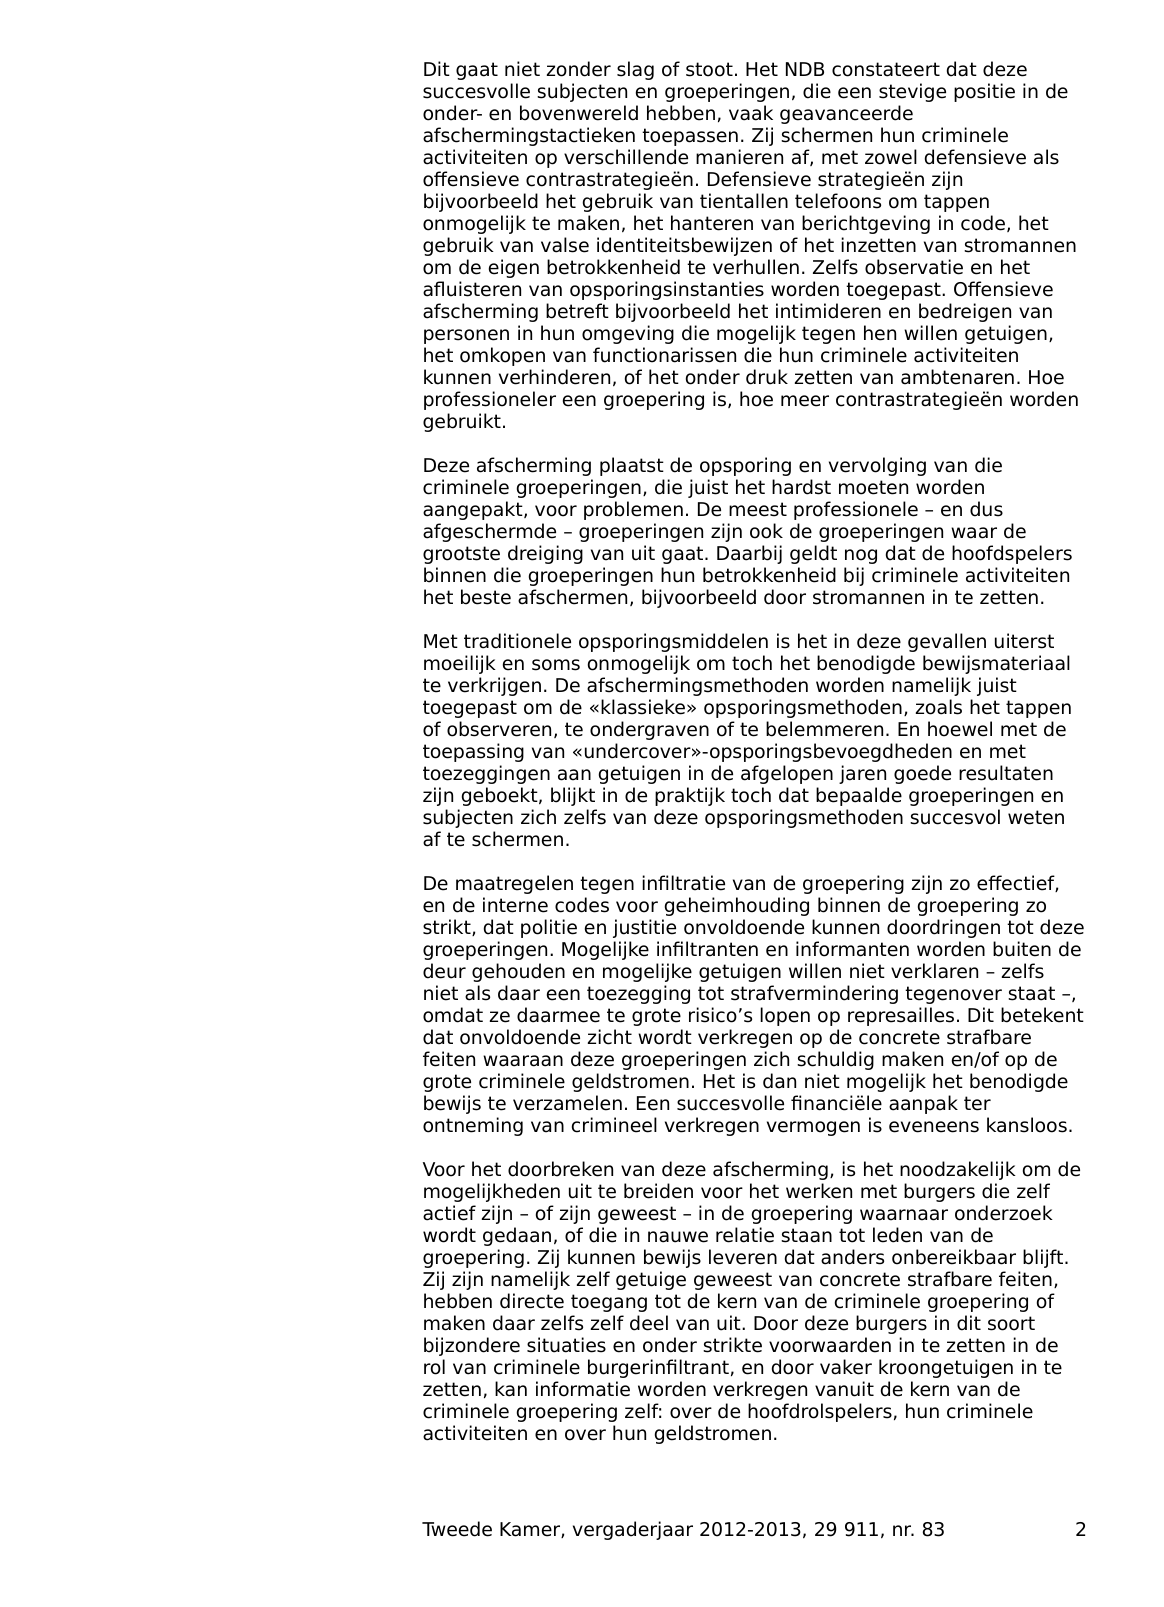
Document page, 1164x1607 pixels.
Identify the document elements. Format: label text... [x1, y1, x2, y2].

text Met traditionele opsporingsmiddelen is het in deze gevallen uiterst moeilijk en soms onmogelijk om toch het benodigde bewijsmateriaal te verkrijgen. De afschermingsmethoden worden namelijk juist toegepast om de «klassieke» opsporingsmethoden, zoals het tappen of observeren, te ondergraven of te belemmeren. En hoewel met de toepassing van «undercover»-opsporingsbevoegdheden en met toezeggingen aan getuigen in de afgelopen jaren goede resultaten zijn geboekt, blijkt in de praktijk toch dat bepaalde groeperingen en subjecten zich zelfs van deze opsporingsmethoden succesvol weten af te schermen. [422, 631, 1087, 851]
text Voor het doorbreken van deze afscherming, is het noodzakelijk om de mogelijkheden uit te breiden voor het werken met burgers die zelf actief zijn – of zijn geweest – in de groepering waarnaar onderzoek wordt gedaan, of die in nauwe relatie staan tot leden van de groepering. Zij kunnen bewijs leveren dat anders onbereikbaar blijft. Zij zijn namelijk zelf getuige geweest van concrete strafbare feiten, hebben directe toegang tot de kern van de criminele groepering of maken daar zelfs zelf deel van uit. Door deze burgers in dit soort bijzondere situaties en onder strikte voorwaarden in te zetten in de rol van criminele burgerinfiltrant, en door vaker kroongetuigen in te zetten, kan informatie worden verkregen vanuit de kern van de criminele groepering zelf: over de hoofdrolspelers, hun criminele activiteiten en over hun geldstromen. [422, 1159, 1087, 1444]
text De maatregelen tegen infiltratie van de groepering zijn zo effectief, en de interne codes voor geheimhouding binnen de groepering zo strikt, dat politie en justitie onvoldoende kunnen doordringen tot deze groeperingen. Mogelijke infiltranten en informanten worden buiten de deur gehouden en mogelijke getuigen willen niet verklaren – zelfs niet als daar een toezegging tot strafvermindering tegenover staat –, omdat ze daarmee te grote risico’s lopen op represailles. Dit betekent dat onvoldoende zicht wordt verkregen op de concrete strafbare feiten waaraan deze groeperingen zich schuldig maken en/of op de grote criminele geldstromen. Het is dan niet mogelijk het benodigde bewijs te verzamelen. Een succesvolle financiële aanpak ter ontneming van crimineel verkregen vermogen is eveneens kansloos. [422, 873, 1087, 1137]
text Deze afscherming plaatst de opsporing en vervolging van die criminele groeperingen, die juist het hardst moeten worden aangepakt, voor problemen. De meest professionele – en dus afgeschermde – groeperingen zijn ook de groeperingen waar de grootste dreiging van uit gaat. Daarbij geldt nog dat de hoofdspelers binnen die groeperingen hun betrokkenheid bij criminele activiteiten het beste afschermen, bijvoorbeeld door stromannen in te zetten. [422, 455, 1087, 609]
text Dit gaat niet zonder slag of stoot. Het NDB constateert dat deze succesvolle subjecten en groeperingen, die een stevige positie in de onder- en bovenwereld hebben, vaak geavanceerde afschermingstactieken toepassen. Zij schermen hun criminele activiteiten op verschillende manieren af, met zowel defensieve als offensieve contrastrategieën. Defensieve strategieën zijn bijvoorbeeld het gebruik van tientallen telefoons om tappen onmogelijk te maken, het hanteren van berichtgeving in code, het gebruik van valse identiteitsbewijzen of het inzetten van stromannen om de eigen betrokkenheid te verhullen. Zelfs observatie en het afluisteren van opsporingsinstanties worden toegepast. Offensieve afscherming betreft bijvoorbeeld het intimideren en bedreigen van personen in hun omgeving die mogelijk tegen hen willen getuigen, het omkopen van functionarissen die hun criminele activiteiten kunnen verhinderen, of het onder druk zetten van ambtenaren. Hoe professioneler een groepering is, hoe meer contrastrategieën worden gebruikt. [422, 59, 1087, 433]
